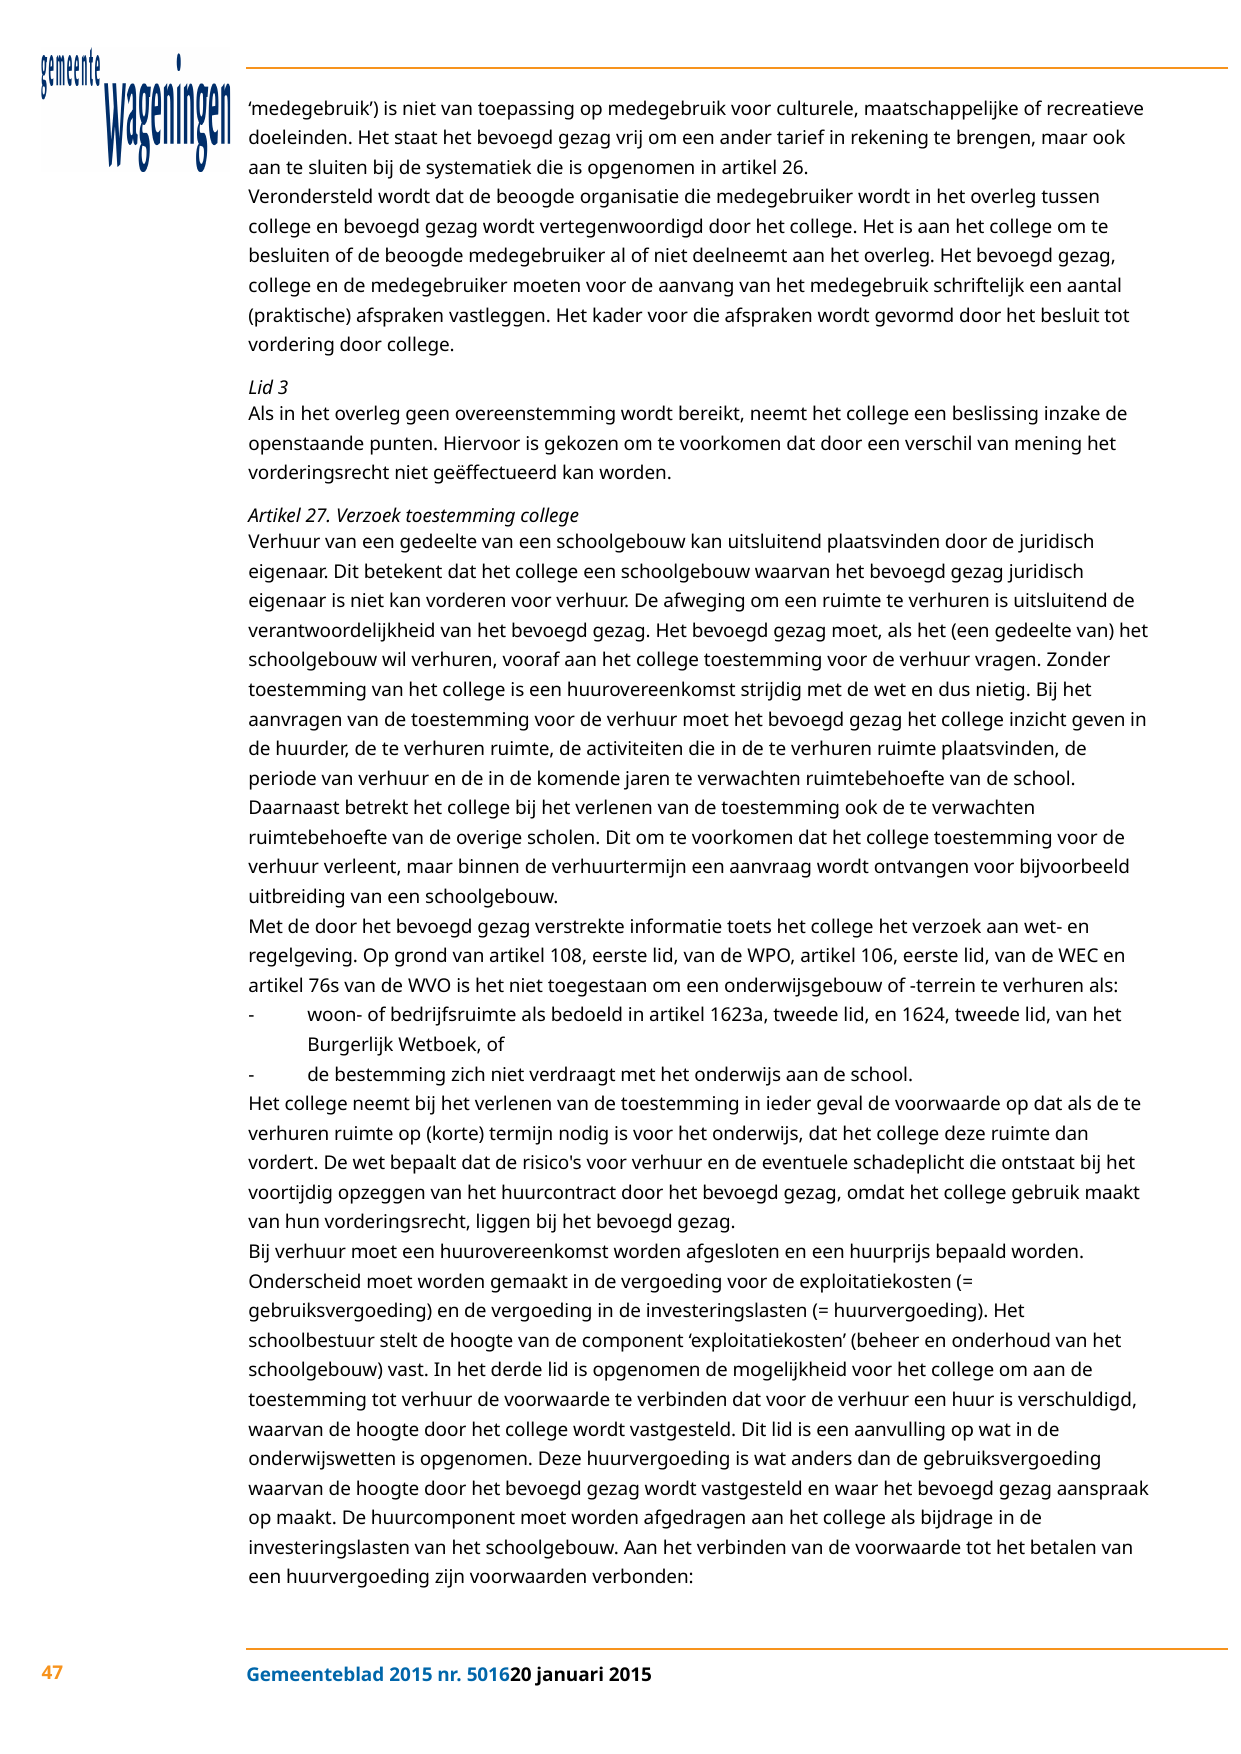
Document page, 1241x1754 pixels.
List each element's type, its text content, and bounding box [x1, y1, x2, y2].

list de bestemming zich niet verdraagt met het onderwijs aan de school. [248, 1061, 1152, 1087]
picture [41, 47, 231, 172]
text Bij verhuur moet een huurovereenkomst worden afgesloten en een huurprijs bepaald worden. Onderscheid moet worden gemaakt in de vergoeding voor de exploitatiekosten (= gebruiksvergoeding) en de vergoeding in de investeringslasten (= huurvergoeding). Het schoolbestuur stelt de hoogte van de component ‘exploitatiekosten’ (beheer en onderhoud van het schoolgebouw) vast. In het derde lid is opgenomen de mogelijkheid voor het college om aan de toestemming tot verhuur de voorwaarde te verbinden dat voor de verhuur een huur is verschuldigd, waarvan de hoogte door het college wordt vastgesteld. Dit lid is een aanvulling op wat in de onderwijswetten is opgenomen. Deze huurvergoeding is wat anders dan de gebruiksvergoeding waarvan de hoogte door het bevoegd gezag wordt vastgesteld en waar het bevoegd gezag aanspraak op maakt. De huurcomponent moet worden afgedragen aan het college als bijdrage in de investeringslasten van het schoolgebouw. Aan het verbinden van de voorwaarde tot het betalen van een huurvergoeding zijn voorwaarden verbonden: [248, 1238, 1152, 1589]
text Artikel 27. Verzoek toestemming college [248, 503, 1152, 528]
text Verondersteld wordt dat de beoogde organisatie die medegebruiker wordt in het overleg tussen college en bevoegd gezag wordt vertegenwoordigd door het college. Het is aan het college om te besluiten of de beoogde medegebruiker al of niet deelneemt aan het overleg. Het bevoegd gezag, college en de medegebruiker moeten voor de aanvang van het medegebruik schriftelijk een aantal (praktische) afspraken vastleggen. Het kader voor die afspraken wordt gevormd door het besluit tot vordering door college. [248, 183, 1152, 357]
text Verhuur van een gedeelte van een schoolgebouw kan uitsluitend plaatsvinden door de juridisch eigenaar. Dit betekent dat het college een schoolgebouw waarvan het bevoegd gezag juridisch eigenaar is niet kan vorderen voor verhuur. De afweging om een ruimte te verhuren is uitsluitend de verantwoordelijkheid van het bevoegd gezag. Het bevoegd gezag moet, als het (een gedeelte van) het schoolgebouw wil verhuren, vooraf aan het college toestemming voor de verhuur vragen. Zonder toestemming van het college is een huurovereenkomst strijdig met de wet en dus nietig. Bij het aanvragen van de toestemming voor de verhuur moet het bevoegd gezag het college inzicht geven in de huurder, de te verhuren ruimte, de activiteiten die in de te verhuren ruimte plaatsvinden, de periode van verhuur en de in de komende jaren te verwachten ruimtebehoefte van de school. Daarnaast betrekt het college bij het verlenen van de toestemming ook de te verwachten ruimtebehoefte van de overige scholen. Dit om te voorkomen dat het college toestemming voor de verhuur verleent, maar binnen de verhuurtermijn een aanvraag wordt ontvangen voor bijvoorbeeld uitbreiding van een schoolgebouw. [248, 528, 1152, 909]
text Met de door het bevoegd gezag verstrekte informatie toets het college het verzoek aan wet- en regelgeving. Op grond van artikel 108, eerste lid, van de WPO, artikel 106, eerste lid, van de WEC en artikel 76s van de WVO is het niet toegestaan om een onderwijsgebouw of -terrein te verhuren als: [248, 913, 1152, 998]
text Als in het overleg geen overeenstemming wordt bereikt, neemt het college een beslissing inzake de openstaande punten. Hiervoor is gekozen om te voorkomen dat door een verschil van mening het vorderingsrecht niet geëffectueerd kan worden. [248, 400, 1152, 485]
list woon- of bedrijfsruimte als bedoeld in artikel 1623a, tweede lid, en 1624, tweede lid, van het Burgerlijk Wetboek, of [248, 1002, 1152, 1057]
text Het college neemt bij het verlenen van de toestemming in ieder geval de voorwaarde op dat als de te verhuren ruimte op (korte) termijn nodig is voor het onderwijs, dat het college deze ruimte dan vordert. De wet bepaalt dat de risico's voor verhuur en de eventuele schadeplicht die ontstaat bij het voortijdig opzeggen van het huurcontract door het bevoegd gezag, omdat het college gebruik maakt van hun vorderingsrecht, liggen bij het bevoegd gezag. [248, 1090, 1152, 1234]
text ‘medegebruik’) is niet van toepassing op medegebruik voor culturele, maatschappelijke of recreatieve doeleinden. Het staat het bevoegd gezag vrij om een ander tarief in rekening te brengen, maar ook aan te sluiten bij de systematiek die is opgenomen in artikel 26. [248, 95, 1152, 180]
text Lid 3 [248, 374, 1152, 400]
